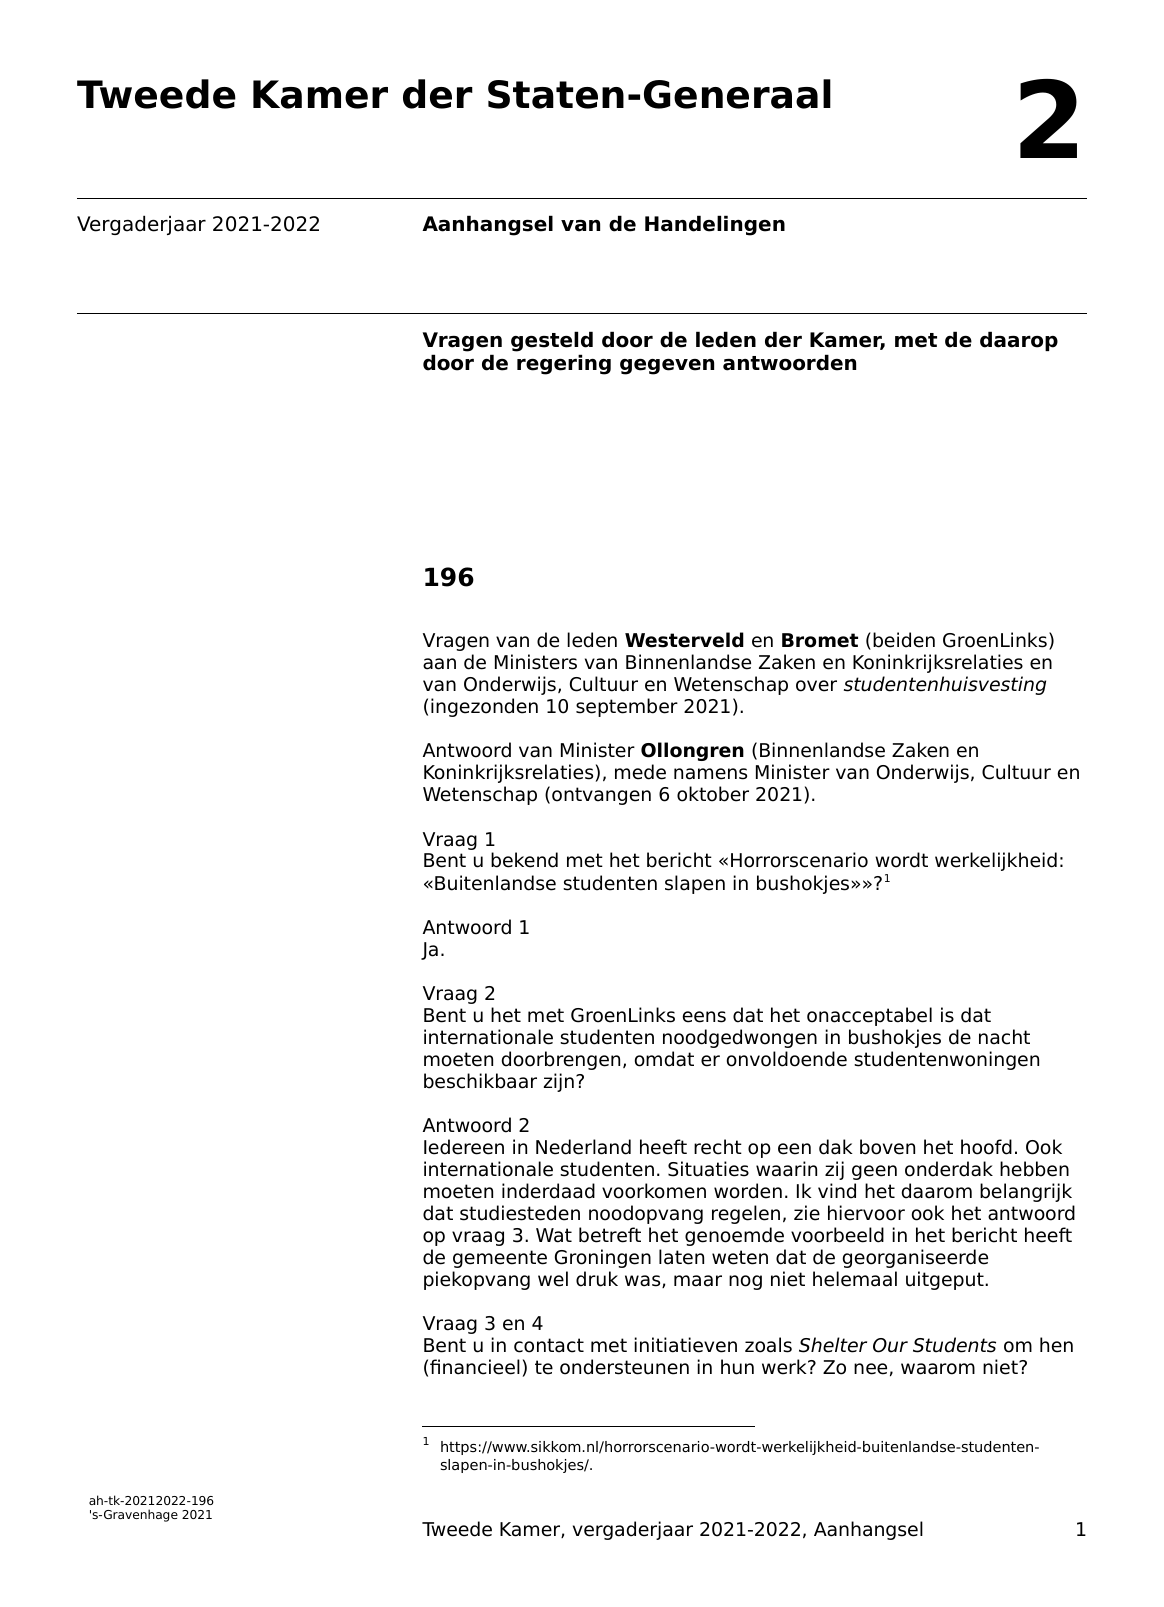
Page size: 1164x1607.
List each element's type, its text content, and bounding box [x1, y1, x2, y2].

text 's-Gravenhage 2021 [88, 1508, 323, 1522]
text Bent u in contact met initiatieven zoals Shelter Our Students om hen (financieel) te ondersteunen in hun werk? Zo nee, waarom niet? [422, 1335, 1087, 1379]
text Bent u het met GroenLinks eens dat het onacceptabel is dat internationale studenten noodgedwongen in bushokjes de nacht moeten doorbrengen, omdat er onvoldoende studentenwoningen beschikbaar zijn? [422, 1005, 1087, 1093]
table_header Tweede Kamer der Staten-Generaal [77, 59, 886, 198]
text Bent u bekend met het bericht «Horrorscenario wordt werkelijkheid: «Buitenlandse studenten slapen in bushokjes»»? [422, 850, 1087, 894]
table_cell Vragen gesteld door de leden der Kamer, met de daarop door de regering gegeven antwoorden [422, 314, 1087, 375]
text Antwoord van Minister Ollongren (Binnenlandse Zaken en Koninkrijksrelaties), mede namens Minister van Onderwijs, Cultuur en Wetenschap (ontvangen 6 oktober 2021). [422, 740, 1087, 806]
text Iedereen in Nederland heeft recht op een dak boven het hoofd. Ook internationale studenten. Situaties waarin zij geen onderdak hebben moeten inderdaad voorkomen worden. Ik vind het daarom belangrijk dat studiesteden noodopvang regelen, zie hiervoor ook het antwoord op vraag 3. Wat betreft het genoemde voorbeeld in het bericht heeft de gemeente Groningen laten weten dat de georganiseerde piekopvang wel druk was, maar nog niet helemaal uitgeput. [422, 1137, 1087, 1291]
text https://www.sikkom.nl/horrorscenario-wordt-werkelijkheid-buitenlandse-studenten-slapen-in-bushokjes/. [422, 1435, 1087, 1474]
text Vragen van de leden Westerveld en Bromet (beiden GroenLinks) aan de Ministers van Binnenlandse Zaken en Koninkrijksrelaties en van Onderwijs, Cultuur en Wetenschap over studentenhuisvesting (ingezonden 10 september 2021). [422, 630, 1087, 718]
table_cell [77, 314, 422, 375]
text Ja. [422, 938, 1087, 961]
table_cell Aanhangsel van de Handelingen [422, 199, 1087, 313]
text ah-tk-20212022-196 [88, 1494, 323, 1508]
text Vraag 3 en 4 [422, 1313, 1087, 1335]
text 196 [422, 563, 1087, 592]
table_cell Vergaderjaar 2021-2022 [77, 199, 422, 313]
text Antwoord 2 [422, 1115, 1087, 1137]
table_header 2 [886, 59, 1087, 198]
text Vraag 2 [422, 983, 1087, 1005]
text Antwoord 1 [422, 917, 1087, 938]
text Vraag 1 [422, 828, 1087, 850]
